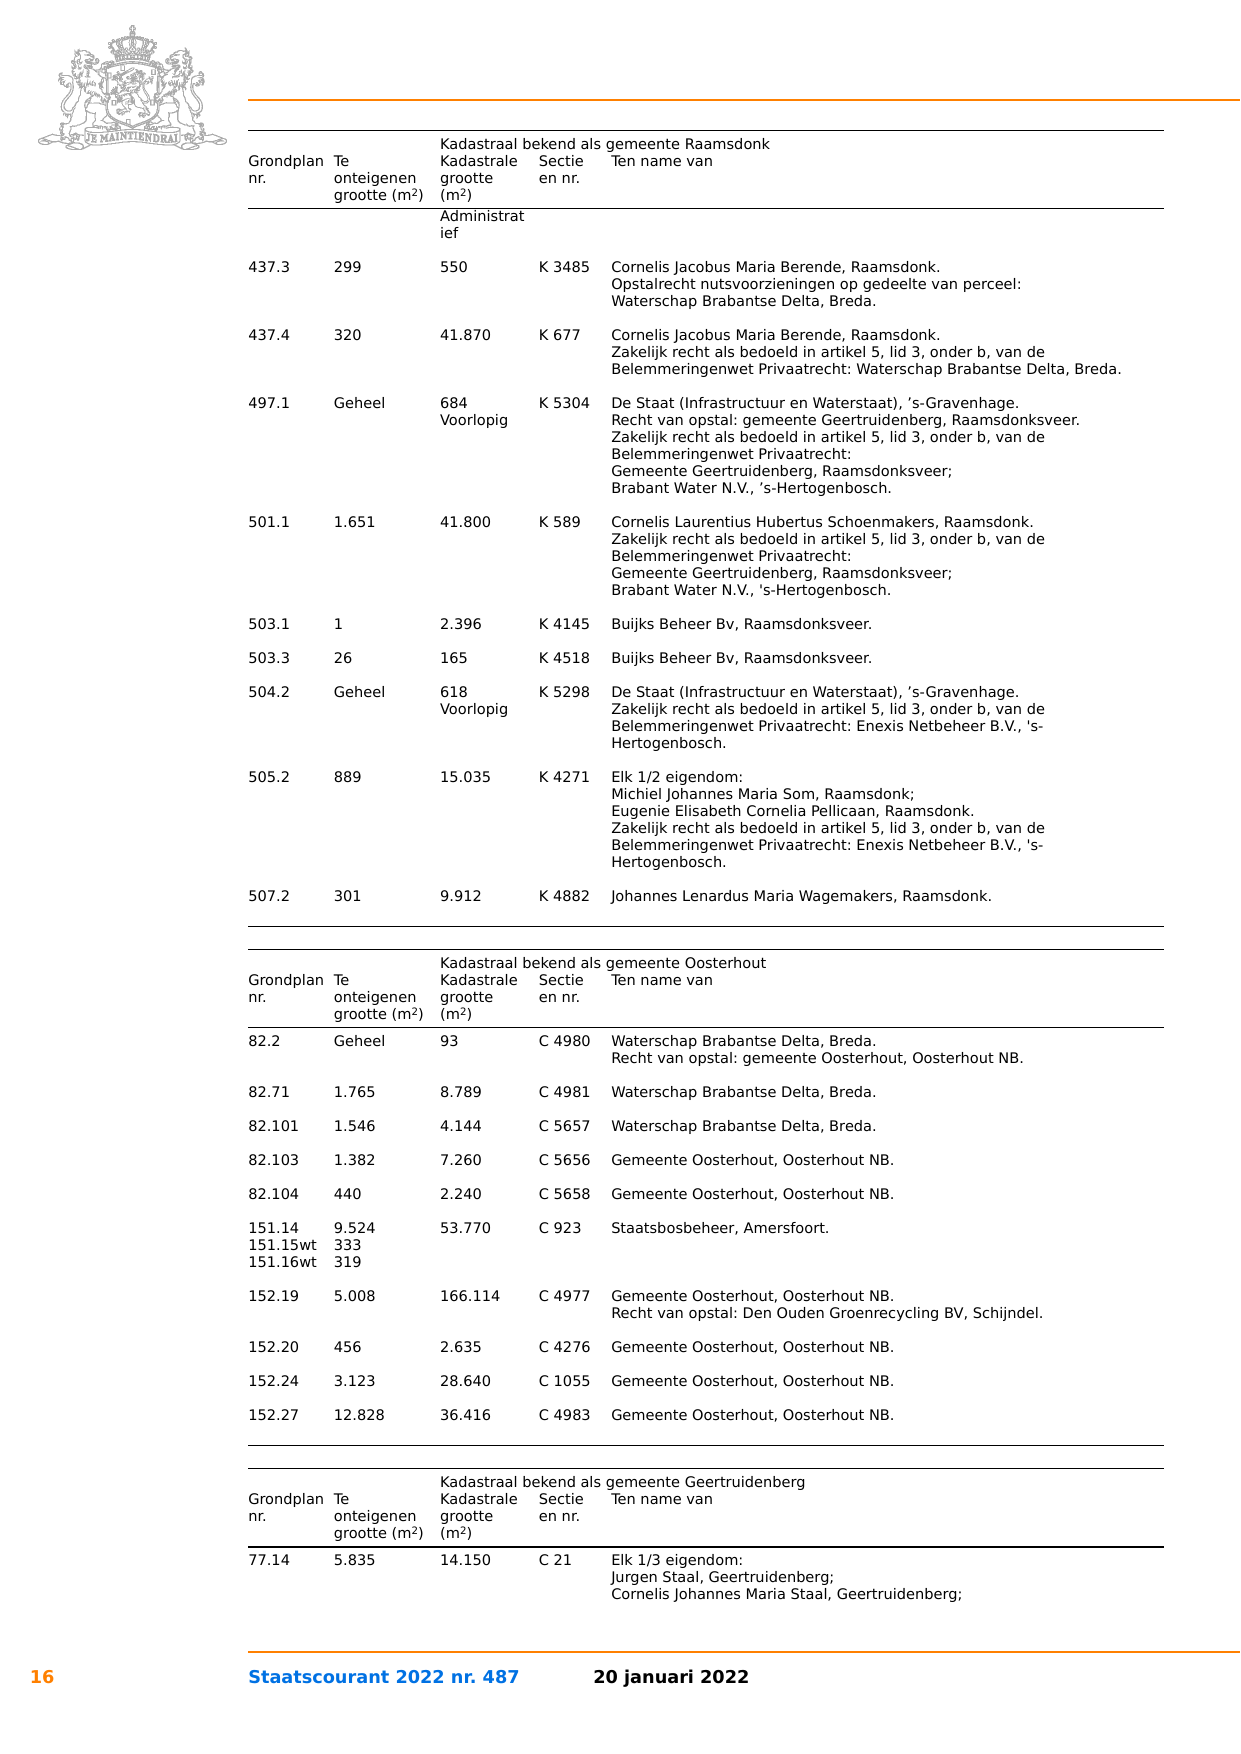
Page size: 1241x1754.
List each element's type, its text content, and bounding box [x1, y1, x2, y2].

table_cell [328, 1101, 434, 1118]
table_header Kadastraal bekend als gemeente Oosterhout [434, 950, 1163, 972]
table_cell 437.4 [248, 327, 328, 378]
table_cell [328, 378, 434, 395]
table_cell [248, 904, 328, 926]
table_cell [434, 1424, 533, 1445]
table_cell C 5656 [533, 1152, 605, 1169]
table_cell [533, 1322, 605, 1339]
table_cell 505.2 [248, 769, 328, 870]
table_cell [605, 1322, 1163, 1339]
table_cell [248, 1271, 328, 1288]
table_cell 12.828 [328, 1407, 434, 1423]
table_cell Sectie en nr. [533, 972, 605, 1027]
table_cell [533, 1254, 605, 1271]
table_cell [605, 209, 1163, 242]
table_cell Gemeente Oosterhout, Oosterhout NB. Recht van opstal: Den Ouden Groenrecycling BV, Schijndel. [605, 1288, 1163, 1322]
table_cell Grondplan nr. [248, 972, 328, 1027]
table_cell [248, 242, 328, 259]
table_cell [533, 1169, 605, 1186]
table_cell 5.008 [328, 1288, 434, 1322]
table_cell De Staat (Infrastructuur en Waterstaat), ’s-Gravenhage. Zakelijk recht als bedoeld in artikel 5, lid 3, onder b, van de Belemmeringenwet Privaatrecht: Enexis Netbeheer B.V., 's-Hertogenbosch. [605, 684, 1163, 752]
table_cell [533, 497, 605, 514]
table_cell [328, 1067, 434, 1084]
table_cell [328, 904, 434, 926]
table_cell K 4271 [533, 769, 605, 870]
table_cell [248, 599, 328, 616]
table_cell 82.104 [248, 1186, 328, 1203]
table_cell Gemeente Oosterhout, Oosterhout NB. [605, 1373, 1163, 1389]
table_cell [605, 904, 1163, 926]
table_cell [533, 1271, 605, 1288]
table_cell C 5657 [533, 1118, 605, 1135]
table_cell [328, 497, 434, 514]
table_cell Geheel [328, 1028, 434, 1067]
table_cell [328, 1271, 434, 1288]
table_cell 166.114 [434, 1288, 533, 1322]
table_cell 152.20 [248, 1339, 328, 1356]
table_cell C 21 [533, 1548, 605, 1603]
table_cell 440 [328, 1186, 434, 1203]
table_cell [434, 904, 533, 926]
table_cell [533, 1067, 605, 1084]
table_cell 503.3 [248, 650, 328, 667]
table_cell K 5304 [533, 395, 605, 497]
table_cell C 4977 [533, 1288, 605, 1322]
table_cell 28.640 [434, 1373, 533, 1389]
table_cell 165 [434, 650, 533, 667]
table_cell 504.2 [248, 684, 328, 752]
table_cell 77.14 [248, 1548, 328, 1603]
table_cell [533, 1237, 605, 1254]
table_cell Geheel [328, 684, 434, 752]
table_cell 8.789 [434, 1084, 533, 1101]
table_cell Buijks Beheer Bv, Raamsdonksveer. [605, 616, 1163, 633]
table_cell [248, 1390, 328, 1407]
table_cell [605, 1203, 1163, 1220]
table_header Kadastraal bekend als gemeente Raamsdonk [434, 131, 1163, 153]
table_cell 618 Voorlopig [434, 684, 533, 752]
table_cell 9.912 [434, 888, 533, 904]
table_cell Gemeente Oosterhout, Oosterhout NB. [605, 1407, 1163, 1423]
table_cell [248, 633, 328, 650]
table_cell [605, 1390, 1163, 1407]
table_cell Ten name van [605, 1491, 1163, 1546]
table_cell K 589 [533, 514, 605, 599]
table_cell Johannes Lenardus Maria Wagemakers, Raamsdonk. [605, 888, 1163, 904]
table_cell [248, 1424, 328, 1445]
table_cell 1.765 [328, 1084, 434, 1101]
table_cell 151.15wt [248, 1237, 328, 1254]
table_cell 1.382 [328, 1152, 434, 1169]
table_cell [248, 752, 328, 768]
table_cell 1 [328, 616, 434, 633]
table_cell Administratief [434, 209, 533, 242]
table_cell Elk 1/3 eigendom: Jurgen Staal, Geertruidenberg; Cornelis Johannes Maria Staal, Geertruidenberg; [605, 1548, 1163, 1603]
table_cell C 923 [533, 1220, 605, 1237]
table_cell [434, 1322, 533, 1339]
table_cell [434, 1254, 533, 1271]
table_cell C 4983 [533, 1407, 605, 1423]
table_cell [248, 1356, 328, 1373]
table_cell [328, 1390, 434, 1407]
table_cell [605, 1424, 1163, 1445]
table_header [248, 950, 434, 972]
table_cell [434, 1135, 533, 1152]
table_header [248, 131, 434, 153]
table_cell Grondplan nr. [248, 153, 328, 208]
table_cell [328, 209, 434, 242]
table_cell [434, 633, 533, 650]
table_cell [434, 1356, 533, 1373]
table_cell [248, 209, 328, 242]
table_cell [434, 1271, 533, 1288]
table_cell [434, 667, 533, 684]
table_cell 82.2 [248, 1028, 328, 1067]
table_cell Kadastrale grootte (m2) [434, 153, 533, 208]
table_cell [248, 1203, 328, 1220]
table_cell 301 [328, 888, 434, 904]
table_cell Waterschap Brabantse Delta, Breda. [605, 1084, 1163, 1101]
table_cell [533, 633, 605, 650]
table_cell [605, 1356, 1163, 1373]
table_cell C 4276 [533, 1339, 605, 1356]
table_cell 1.546 [328, 1118, 434, 1135]
table_cell K 677 [533, 327, 605, 378]
table_cell [248, 667, 328, 684]
table_cell 501.1 [248, 514, 328, 599]
table_cell [533, 242, 605, 259]
table_cell 299 [328, 259, 434, 310]
table_cell 151.16wt [248, 1254, 328, 1271]
table_cell Grondplan nr. [248, 1491, 328, 1546]
table_cell Te onteigenen grootte (m2) [328, 1491, 434, 1546]
table_cell [605, 1254, 1163, 1271]
table_cell 503.1 [248, 616, 328, 633]
table_cell 152.24 [248, 1373, 328, 1389]
table_cell K 4518 [533, 650, 605, 667]
table_cell Gemeente Oosterhout, Oosterhout NB. [605, 1339, 1163, 1356]
table_cell K 3485 [533, 259, 605, 310]
table_cell Te onteigenen grootte (m2) [328, 972, 434, 1027]
table_cell 497.1 [248, 395, 328, 497]
table_cell Waterschap Brabantse Delta, Breda. [605, 1118, 1163, 1135]
table_cell [605, 497, 1163, 514]
table_cell 5.835 [328, 1548, 434, 1603]
table_cell [248, 310, 328, 327]
table_cell [605, 1067, 1163, 1084]
table_cell [605, 667, 1163, 684]
table_cell [533, 1203, 605, 1220]
table_cell [434, 378, 533, 395]
table_cell Sectie en nr. [533, 1491, 605, 1546]
table_cell Gemeente Oosterhout, Oosterhout NB. [605, 1186, 1163, 1203]
table_cell 889 [328, 769, 434, 870]
table_cell [434, 752, 533, 768]
table_cell [328, 242, 434, 259]
table_cell 507.2 [248, 888, 328, 904]
table_cell K 4145 [533, 616, 605, 633]
table_cell Elk 1/2 eigendom: Michiel Johannes Maria Som, Raamsdonk; Eugenie Elisabeth Cornelia Pellicaan, Raamsdonk. Zakelijk recht als bedoeld in artikel 5, lid 3, onder b, van de Belemmeringenwet Privaatrecht: Enexis Netbeheer B.V., 's-Hertogenbosch. [605, 769, 1163, 870]
table_cell 2.240 [434, 1186, 533, 1203]
picture [38, 25, 227, 150]
table_cell [328, 870, 434, 887]
table_cell Sectie en nr. [533, 153, 605, 208]
table_header Kadastraal bekend als gemeente Geertruidenberg [434, 1469, 1163, 1491]
table_cell [434, 870, 533, 887]
table_cell 14.150 [434, 1548, 533, 1603]
table_cell 36.416 [434, 1407, 533, 1423]
table_cell [533, 310, 605, 327]
table_cell [248, 870, 328, 887]
table_cell [434, 497, 533, 514]
table_cell Kadastrale grootte (m2) [434, 1491, 533, 1546]
table_cell [533, 904, 605, 926]
table_cell [533, 870, 605, 887]
table_cell 2.635 [434, 1339, 533, 1356]
table_cell [434, 1067, 533, 1084]
table_cell 82.103 [248, 1152, 328, 1169]
table_cell Ten name van [605, 153, 1163, 208]
table_cell Waterschap Brabantse Delta, Breda. Recht van opstal: gemeente Oosterhout, Oosterhout NB. [605, 1028, 1163, 1067]
table_cell [605, 1271, 1163, 1288]
table_cell 4.144 [434, 1118, 533, 1135]
table_cell Cornelis Jacobus Maria Berende, Raamsdonk. Zakelijk recht als bedoeld in artikel 5, lid 3, onder b, van de Belemmeringenwet Privaatrecht: Waterschap Brabantse Delta, Breda. [605, 327, 1163, 378]
table_cell 151.14 [248, 1220, 328, 1237]
table_cell 319 [328, 1254, 434, 1271]
table_cell [328, 633, 434, 650]
table_cell K 4882 [533, 888, 605, 904]
table_cell 3.123 [328, 1373, 434, 1389]
table_cell K 5298 [533, 684, 605, 752]
table_cell [328, 667, 434, 684]
table_cell [605, 378, 1163, 395]
table_cell [533, 1101, 605, 1118]
table_cell [328, 752, 434, 768]
table_cell [434, 310, 533, 327]
table_cell [434, 242, 533, 259]
table_cell [605, 752, 1163, 768]
table_cell [533, 1135, 605, 1152]
table_cell [328, 310, 434, 327]
table_cell Geheel [328, 395, 434, 497]
table_cell [434, 1237, 533, 1254]
table_cell [605, 1237, 1163, 1254]
table_cell [605, 310, 1163, 327]
table_cell [434, 1101, 533, 1118]
table_cell Ten name van [605, 972, 1163, 1027]
table_cell [248, 1135, 328, 1152]
table_cell [533, 1424, 605, 1445]
table_cell 26 [328, 650, 434, 667]
table_cell 41.870 [434, 327, 533, 378]
table_cell 82.71 [248, 1084, 328, 1101]
table_cell [533, 667, 605, 684]
table_cell 684 Voorlopig [434, 395, 533, 497]
table_cell [328, 1424, 434, 1445]
table_cell [533, 752, 605, 768]
table_cell De Staat (Infrastructuur en Waterstaat), ’s-Gravenhage. Recht van opstal: gemeente Geertruidenberg, Raamsdonksveer. Zakelijk recht als bedoeld in artikel 5, lid 3, onder b, van de Belemmeringenwet Privaatrecht: Gemeente Geertruidenberg, Raamsdonksveer; Brabant Water N.V., ’s-Hertogenbosch. [605, 395, 1163, 497]
table_header [248, 1469, 434, 1491]
table_cell [248, 1067, 328, 1084]
table_cell 1.651 [328, 514, 434, 599]
table_cell [605, 242, 1163, 259]
table_cell C 5658 [533, 1186, 605, 1203]
table_cell [533, 378, 605, 395]
table_cell Gemeente Oosterhout, Oosterhout NB. [605, 1152, 1163, 1169]
table_cell [605, 1169, 1163, 1186]
table_cell Cornelis Jacobus Maria Berende, Raamsdonk. Opstalrecht nutsvoorzieningen op gedeelte van perceel: Waterschap Brabantse Delta, Breda. [605, 259, 1163, 310]
table_cell [605, 1135, 1163, 1152]
table_cell [434, 1390, 533, 1407]
table_cell [605, 1101, 1163, 1118]
table_cell 456 [328, 1339, 434, 1356]
table_cell [533, 1356, 605, 1373]
table_cell [434, 599, 533, 616]
table_cell [434, 1169, 533, 1186]
table_cell 320 [328, 327, 434, 378]
table_cell [328, 1203, 434, 1220]
table_cell 93 [434, 1028, 533, 1067]
table_cell 82.101 [248, 1118, 328, 1135]
table_cell [328, 1356, 434, 1373]
table_cell [605, 870, 1163, 887]
table_cell C 1055 [533, 1373, 605, 1389]
table_cell 437.3 [248, 259, 328, 310]
table_cell [248, 378, 328, 395]
table_cell 53.770 [434, 1220, 533, 1237]
table_cell [248, 1322, 328, 1339]
table_cell 2.396 [434, 616, 533, 633]
table_cell C 4981 [533, 1084, 605, 1101]
table_cell C 4980 [533, 1028, 605, 1067]
table_cell [328, 599, 434, 616]
table_cell 333 [328, 1237, 434, 1254]
table_cell 7.260 [434, 1152, 533, 1169]
table_cell [328, 1322, 434, 1339]
table_cell [434, 1203, 533, 1220]
table_cell [533, 1390, 605, 1407]
table_cell 41.800 [434, 514, 533, 599]
table_cell [605, 599, 1163, 616]
table_cell [248, 497, 328, 514]
table_cell 152.27 [248, 1407, 328, 1423]
table_cell 152.19 [248, 1288, 328, 1322]
table_cell [328, 1135, 434, 1152]
table_cell Staatsbosbeheer, Amersfoort. [605, 1220, 1163, 1237]
table_cell Buijks Beheer Bv, Raamsdonksveer. [605, 650, 1163, 667]
table_cell [328, 1169, 434, 1186]
table_cell 9.524 [328, 1220, 434, 1237]
table_cell 550 [434, 259, 533, 310]
table_cell [533, 209, 605, 242]
table_cell 15.035 [434, 769, 533, 870]
table_cell [248, 1101, 328, 1118]
table_cell Kadastrale grootte (m2) [434, 972, 533, 1027]
table_cell [533, 599, 605, 616]
table_cell [605, 633, 1163, 650]
table_cell [248, 1169, 328, 1186]
table_cell Cornelis Laurentius Hubertus Schoenmakers, Raamsdonk. Zakelijk recht als bedoeld in artikel 5, lid 3, onder b, van de Belemmeringenwet Privaatrecht: Gemeente Geertruidenberg, Raamsdonksveer; Brabant Water N.V., 's-Hertogenbosch. [605, 514, 1163, 599]
table_cell Te onteigenen grootte (m2) [328, 153, 434, 208]
